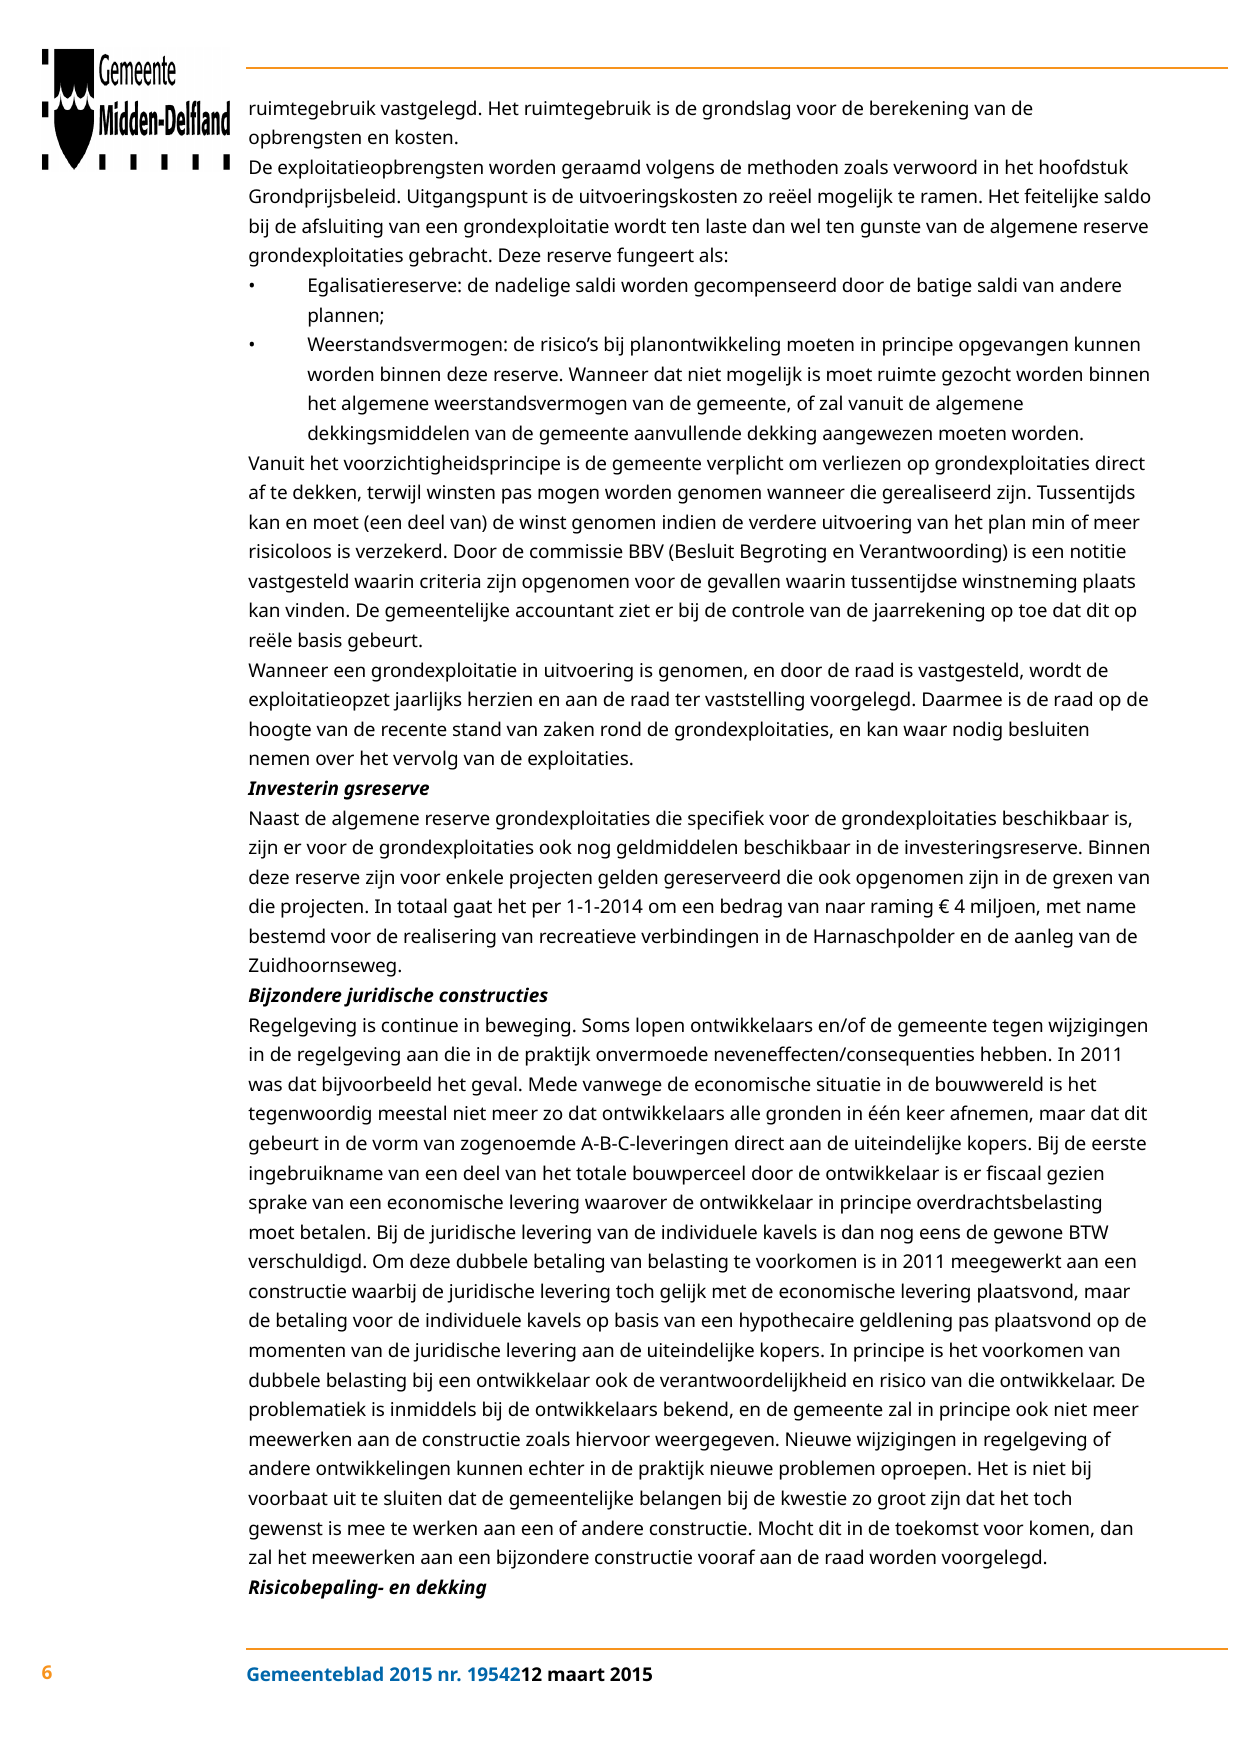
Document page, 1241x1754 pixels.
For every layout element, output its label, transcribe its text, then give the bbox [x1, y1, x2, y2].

text De exploitatieopbrengsten worden geraamd volgens de methoden zoals verwoord in het hoofdstuk Grondprijsbeleid. Uitgangspunt is de uitvoeringskosten zo reëel mogelijk te ramen. Het feitelijke saldo bij de afsluiting van een grondexploitatie wordt ten laste dan wel ten gunste van de algemene reserve grondexploitaties gebracht. Deze reserve fungeert als: [248, 154, 1152, 268]
list Egalisatiereserve: de nadelige saldi worden gecompenseerd door de batige saldi van andere plannen; [248, 272, 1152, 328]
picture [41, 47, 231, 172]
text Risicobepaling- en dekking [248, 1574, 1152, 1600]
list Weerstandsvermogen: de risico’s bij planontwikkeling moeten in principe opgevangen kunnen worden binnen deze reserve. Wanneer dat niet mogelijk is moet ruimte gezocht worden binnen het algemene weerstandsvermogen van de gemeente, of zal vanuit de algemene dekkingsmiddelen van de gemeente aanvullende dekking aangewezen moeten worden. [248, 331, 1152, 446]
text Vanuit het voorzichtigheidsprincipe is de gemeente verplicht om verliezen op grondexploitaties direct af te dekken, terwijl winsten pas mogen worden genomen wanneer die gerealiseerd zijn. Tussentijds kan en moet (een deel van) de winst genomen indien de verdere uitvoering van het plan min of meer risicoloos is verzekerd. Door de commissie BBV (Besluit Begroting en Verantwoording) is een notitie vastgesteld waarin criteria zijn opgenomen voor de gevallen waarin tussentijdse winstneming plaats kan vinden. De gemeentelijke accountant ziet er bij de controle van de jaarrekening op toe dat dit op reële basis gebeurt. [248, 450, 1152, 653]
text Regelgeving is continue in beweging. Soms lopen ontwikkelaars en/of de gemeente tegen wijzigingen in de regelgeving aan die in de praktijk onvermoede neveneffecten/consequenties hebben. In 2011 was dat bijvoorbeeld het geval. Mede vanwege de economische situatie in de bouwwereld is het tegenwoordig meestal niet meer zo dat ontwikkelaars alle gronden in één keer afnemen, maar dat dit gebeurt in de vorm van zogenoemde A-B-C-leveringen direct aan de uiteindelijke kopers. Bij de eerste ingebruikname van een deel van het totale bouwperceel door de ontwikkelaar is er fiscaal gezien sprake van een economische levering waarover de ontwikkelaar in principe overdrachtsbelasting moet betalen. Bij de juridische levering van de individuele kavels is dan nog eens de gewone BTW verschuldigd. Om deze dubbele betaling van belasting te voorkomen is in 2011 meegewerkt aan een constructie waarbij de juridische levering toch gelijk met de economische levering plaatsvond, maar de betaling voor de individuele kavels op basis van een hypothecaire geldlening pas plaatsvond op de momenten van de juridische levering aan de uiteindelijke kopers. In principe is het voorkomen van dubbele belasting bij een ontwikkelaar ook de verantwoordelijkheid en risico van die ontwikkelaar. De problematiek is inmiddels bij de ontwikkelaars bekend, en de gemeente zal in principe ook niet meer meewerken aan de constructie zoals hiervoor weergegeven. Nieuwe wijzigingen in regelgeving of andere ontwikkelingen kunnen echter in de praktijk nieuwe problemen oproepen. Het is niet bij voorbaat uit te sluiten dat de gemeentelijke belangen bij de kwestie zo groot zijn dat het toch gewenst is mee te werken aan een of andere constructie. Mocht dit in de toekomst voor komen, dan zal het meewerken aan een bijzondere constructie vooraf aan de raad worden voorgelegd. [248, 1012, 1152, 1570]
text Bijzondere juridische constructies [248, 982, 1152, 1008]
text Wanneer een grondexploitatie in uitvoering is genomen, en door de raad is vastgesteld, wordt de exploitatieopzet jaarlijks herzien en aan de raad ter vaststelling voorgelegd. Daarmee is de raad op de hoogte van de recente stand van zaken rond de grondexploitaties, en kan waar nodig besluiten nemen over het vervolg van de exploitaties. [248, 657, 1152, 771]
text Naast de algemene reserve grondexploitaties die specifiek voor de grondexploitaties beschikbaar is, zijn er voor de grondexploitaties ook nog geldmiddelen beschikbaar in de investeringsreserve. Binnen deze reserve zijn voor enkele projecten gelden gereserveerd die ook opgenomen zijn in de grexen van die projecten. In totaal gaat het per 1-1-2014 om een bedrag van naar raming € 4 miljoen, met name bestemd voor de realisering van recreatieve verbindingen in de Harnaschpolder en de aanleg van de Zuidhoornseweg. [248, 805, 1152, 978]
text Investerin gsreserve [248, 775, 1152, 801]
text ruimtegebruik vastgelegd. Het ruimtegebruik is de grondslag voor de berekening van de opbrengsten en kosten. [248, 95, 1152, 150]
